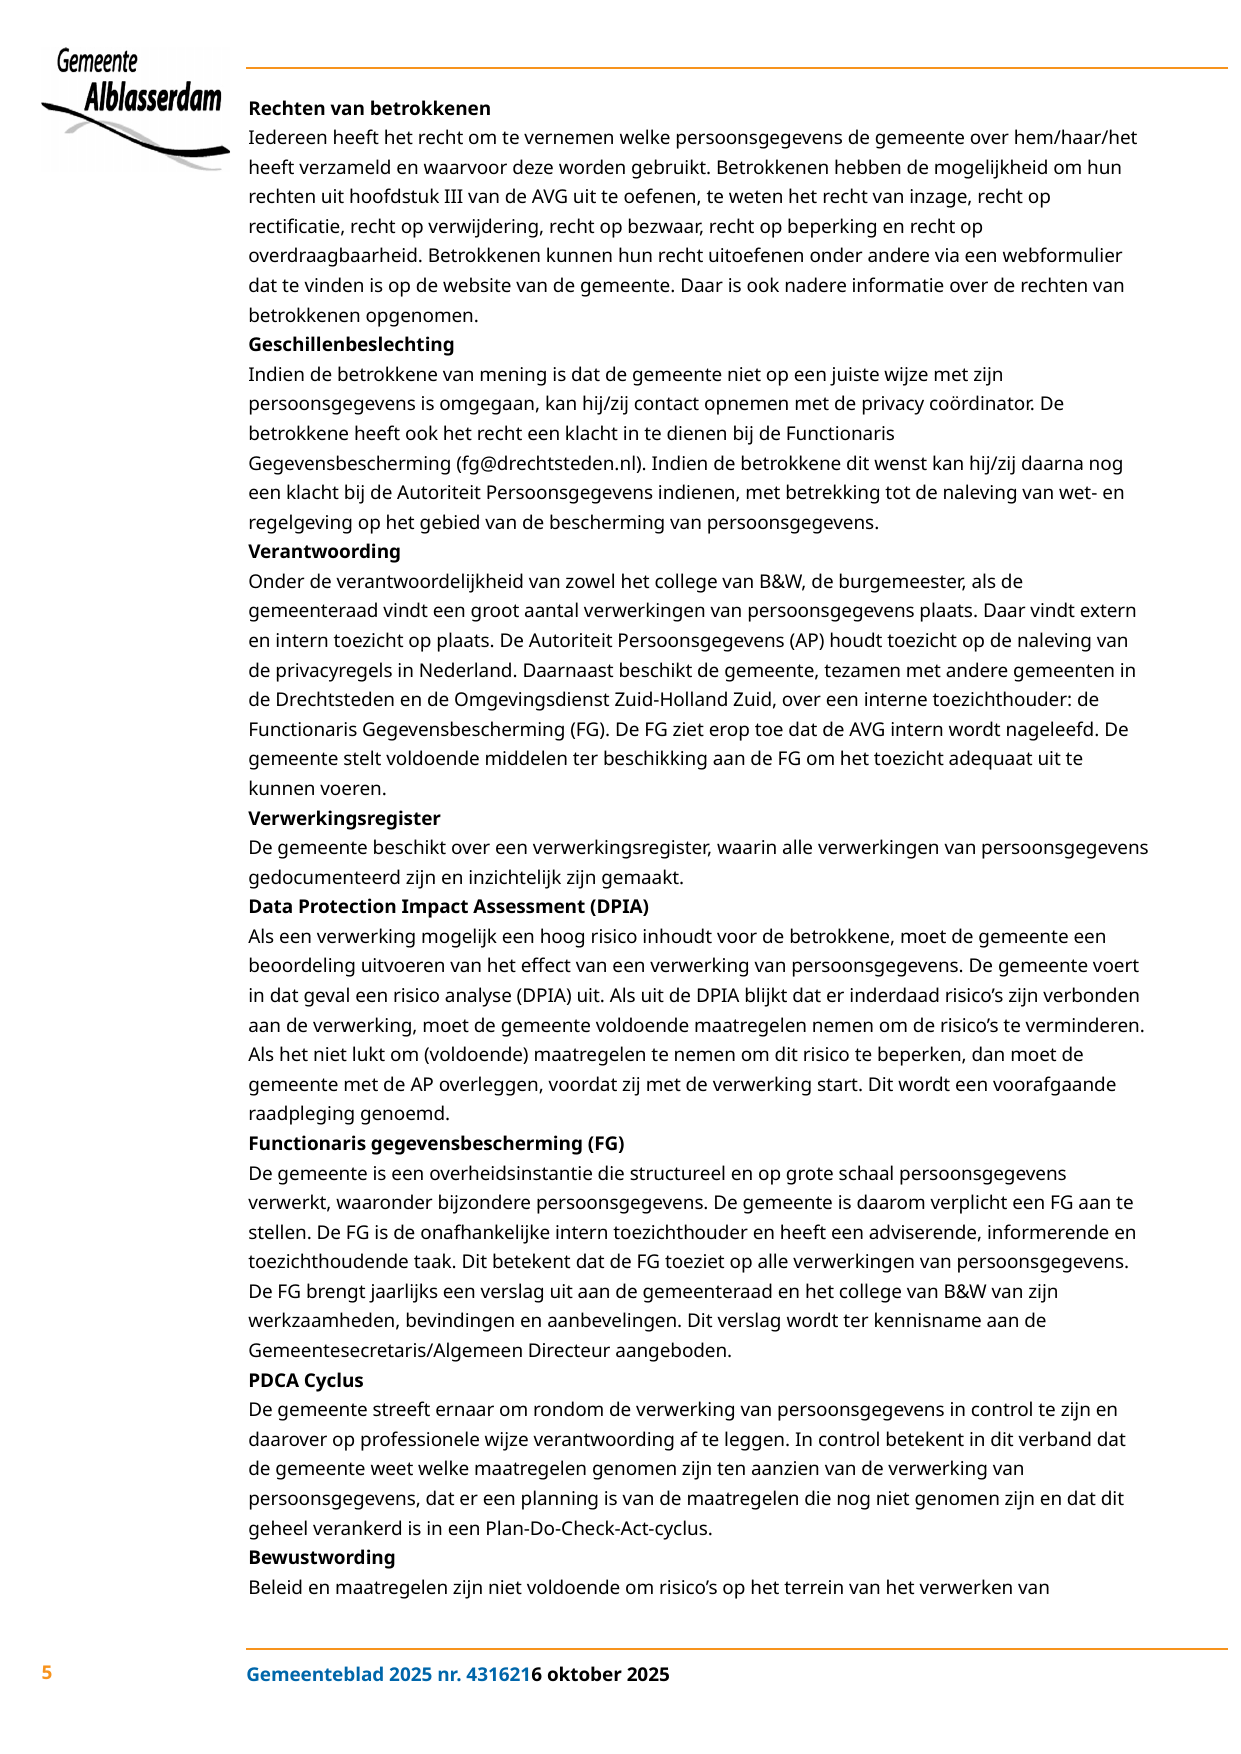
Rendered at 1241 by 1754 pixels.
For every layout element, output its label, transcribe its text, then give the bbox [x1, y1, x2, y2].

text Onder de verantwoordelijkheid van zowel het college van B&W, de burgemeester, als de gemeenteraad vindt een groot aantal verwerkingen van persoonsgegevens plaats. Daar vindt extern en intern toezicht op plaats. De Autoriteit Persoonsgegevens (AP) houdt toezicht op de naleving van de privacyregels in Nederland. Daarnaast beschikt de gemeente, tezamen met andere gemeenten in de Drechtsteden en de Omgevingsdienst Zuid-Holland Zuid, over een interne toezichthouder: de Functionaris Gegevensbescherming (FG). De FG ziet erop toe dat de AVG intern wordt nageleefd. De gemeente stelt voldoende middelen ter beschikking aan de FG om het toezicht adequaat uit te kunnen voeren. [248, 568, 1152, 801]
text De gemeente streeft ernaar om rondom de verwerking van persoonsgegevens in control te zijn en daarover op professionele wijze verantwoording af te leggen. In control betekent in dit verband dat de gemeente weet welke maatregelen genomen zijn ten aanzien van de verwerking van persoonsgegevens, dat er een planning is van de maatregelen die nog niet genomen zijn en dat dit geheel verankerd is in een Plan-Do-Check-Act-cyclus. [248, 1396, 1152, 1541]
text Rechten van betrokkenen [248, 95, 1152, 121]
text Iedereen heeft het recht om te vernemen welke persoonsgegevens de gemeente over hem/haar/het heeft verzameld en waarvoor deze worden gebruikt. Betrokkenen hebben de mogelijkheid om hun rechten uit hoofdstuk III van de AVG uit te oefenen, te weten het recht van inzage, recht op rectificatie, recht op verwijdering, recht op bezwaar, recht op beperking en recht op overdraagbaarheid. Betrokkenen kunnen hun recht uitoefenen onder andere via een webformulier dat te vinden is op de website van de gemeente. Daar is ook nadere informatie over de rechten van betrokkenen opgenomen. [248, 124, 1152, 328]
text Data Protection Impact Assessment (DPIA) [248, 893, 1152, 919]
text PDCA Cyclus [248, 1367, 1152, 1393]
text Verantwoording [248, 538, 1152, 564]
text Functionaris gegevensbescherming (FG) [248, 1130, 1152, 1156]
text Als een verwerking mogelijk een hoog risico inhoudt voor de betrokkene, moet de gemeente een beoordeling uitvoeren van het effect van een verwerking van persoonsgegevens. De gemeente voert in dat geval een risico analyse (DPIA) uit. Als uit de DPIA blijkt dat er inderdaad risico’s zijn verbonden aan de verwerking, moet de gemeente voldoende maatregelen nemen om de risico’s te verminderen. Als het niet lukt om (voldoende) maatregelen te nemen om dit risico te beperken, dan moet de gemeente met de AP overleggen, voordat zij met de verwerking start. Dit wordt een voorafgaande raadpleging genoemd. [248, 923, 1152, 1126]
text Beleid en maatregelen zijn niet voldoende om risico’s op het terrein van het verwerken van [248, 1574, 1152, 1600]
text Indien de betrokkene van mening is dat de gemeente niet op een juiste wijze met zijn persoonsgegevens is omgegaan, kan hij/zij contact opnemen met de privacy coördinator. De betrokkene heeft ook het recht een klacht in te dienen bij de Functionaris [248, 361, 1152, 446]
text De gemeente is een overheidsinstantie die structureel en op grote schaal persoonsgegevens verwerkt, waaronder bijzondere persoonsgegevens. De gemeente is daarom verplicht een FG aan te stellen. De FG is de onafhankelijke intern toezichthouder en heeft een adviserende, informerende en toezichthoudende taak. Dit betekent dat de FG toeziet op alle verwerkingen van persoonsgegevens. De FG brengt jaarlijks een verslag uit aan de gemeenteraad en het college van B&W van zijn werkzaamheden, bevindingen en aanbevelingen. Dit verslag wordt ter kennisname aan de Gemeentesecretaris/Algemeen Directeur aangeboden. [248, 1160, 1152, 1363]
text Verwerkingsregister [248, 805, 1152, 831]
text Geschillenbeslechting [248, 331, 1152, 357]
text Gegevensbescherming (fg@drechtsteden.nl). Indien de betrokkene dit wenst kan hij/zij daarna nog een klacht bij de Autoriteit Persoonsgegevens indienen, met betrekking tot de naleving van wet- en regelgeving op het gebied van de bescherming van persoonsgegevens. [248, 450, 1152, 535]
text Bewustwording [248, 1544, 1152, 1570]
text De gemeente beschikt over een verwerkingsregister, waarin alle verwerkingen van persoonsgegevens gedocumenteerd zijn en inzichtelijk zijn gemaakt. [248, 834, 1152, 890]
picture [41, 47, 231, 172]
